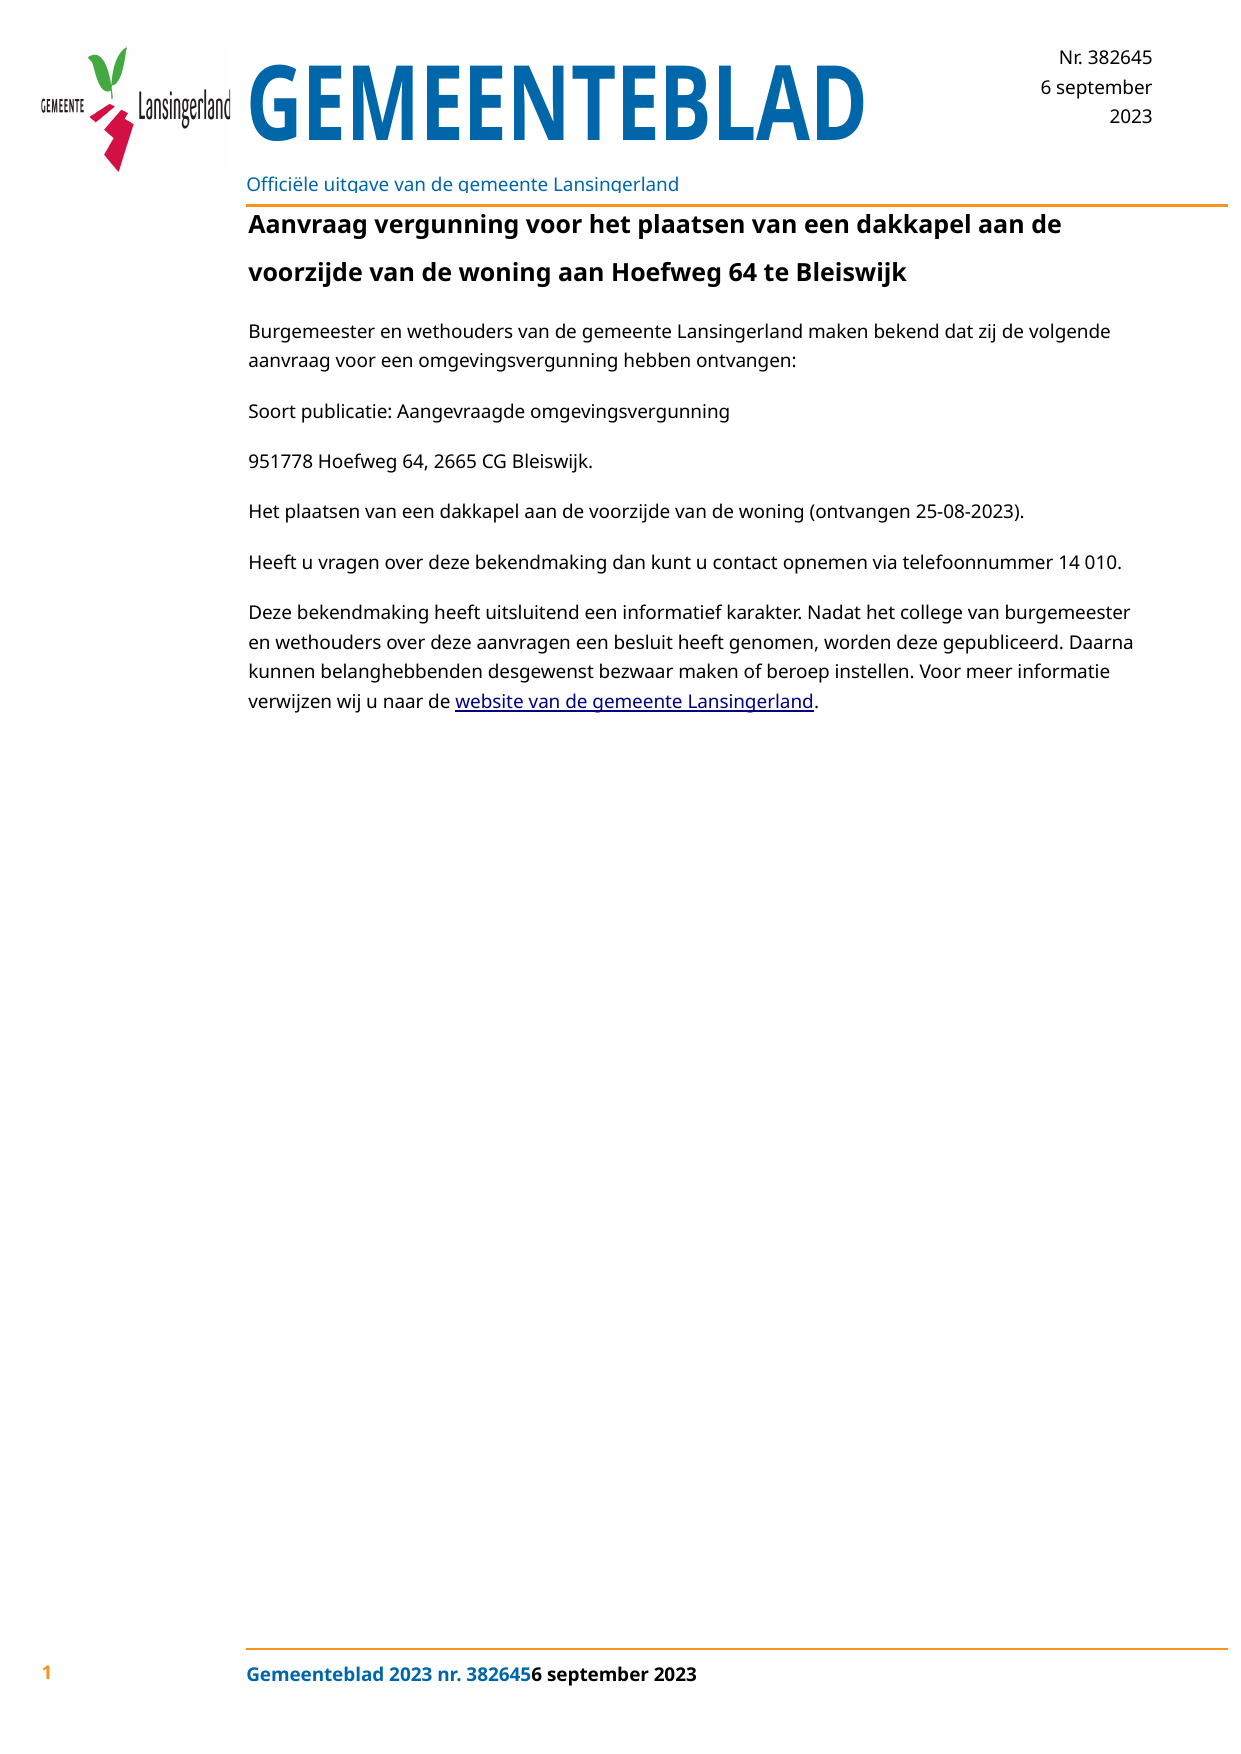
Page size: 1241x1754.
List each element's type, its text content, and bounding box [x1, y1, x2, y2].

text Het plaatsen van een dakkapel aan de voorzijde van de woning (ontvangen 25-08-2023). [248, 499, 1152, 524]
picture [41, 47, 231, 172]
text Aanvraag vergunning voor het plaatsen van een dakkapel aan de voorzijde van de woning aan Hoefweg 64 te Bleiswijk [248, 207, 1152, 288]
text Burgemeester en wethouders van de gemeente Lansingerland maken bekend dat zij de volgende aanvraag voor een omgevingsvergunning hebben ontvangen: [248, 318, 1152, 373]
text Heeft u vragen over deze bekendmaking dan kunt u contact opnemen via telefoonnummer 14 010. [248, 549, 1152, 575]
text Soort publicatie: Aangevraagde omgevingsvergunning [248, 398, 1152, 424]
text Deze bekendmaking heeft uitsluitend een informatief karakter. Nadat het college van burgemeester en wethouders over deze aanvragen een besluit heeft genomen, worden deze gepubliceerd. Daarna kunnen belanghebbenden desgewenst bezwaar maken of beroep instellen. Voor meer informatie verwijzen wij u naar de website van de gemeente Lansingerland. [248, 599, 1152, 714]
text 951778 Hoefweg 64, 2665 CG Bleiswijk. [248, 448, 1152, 474]
